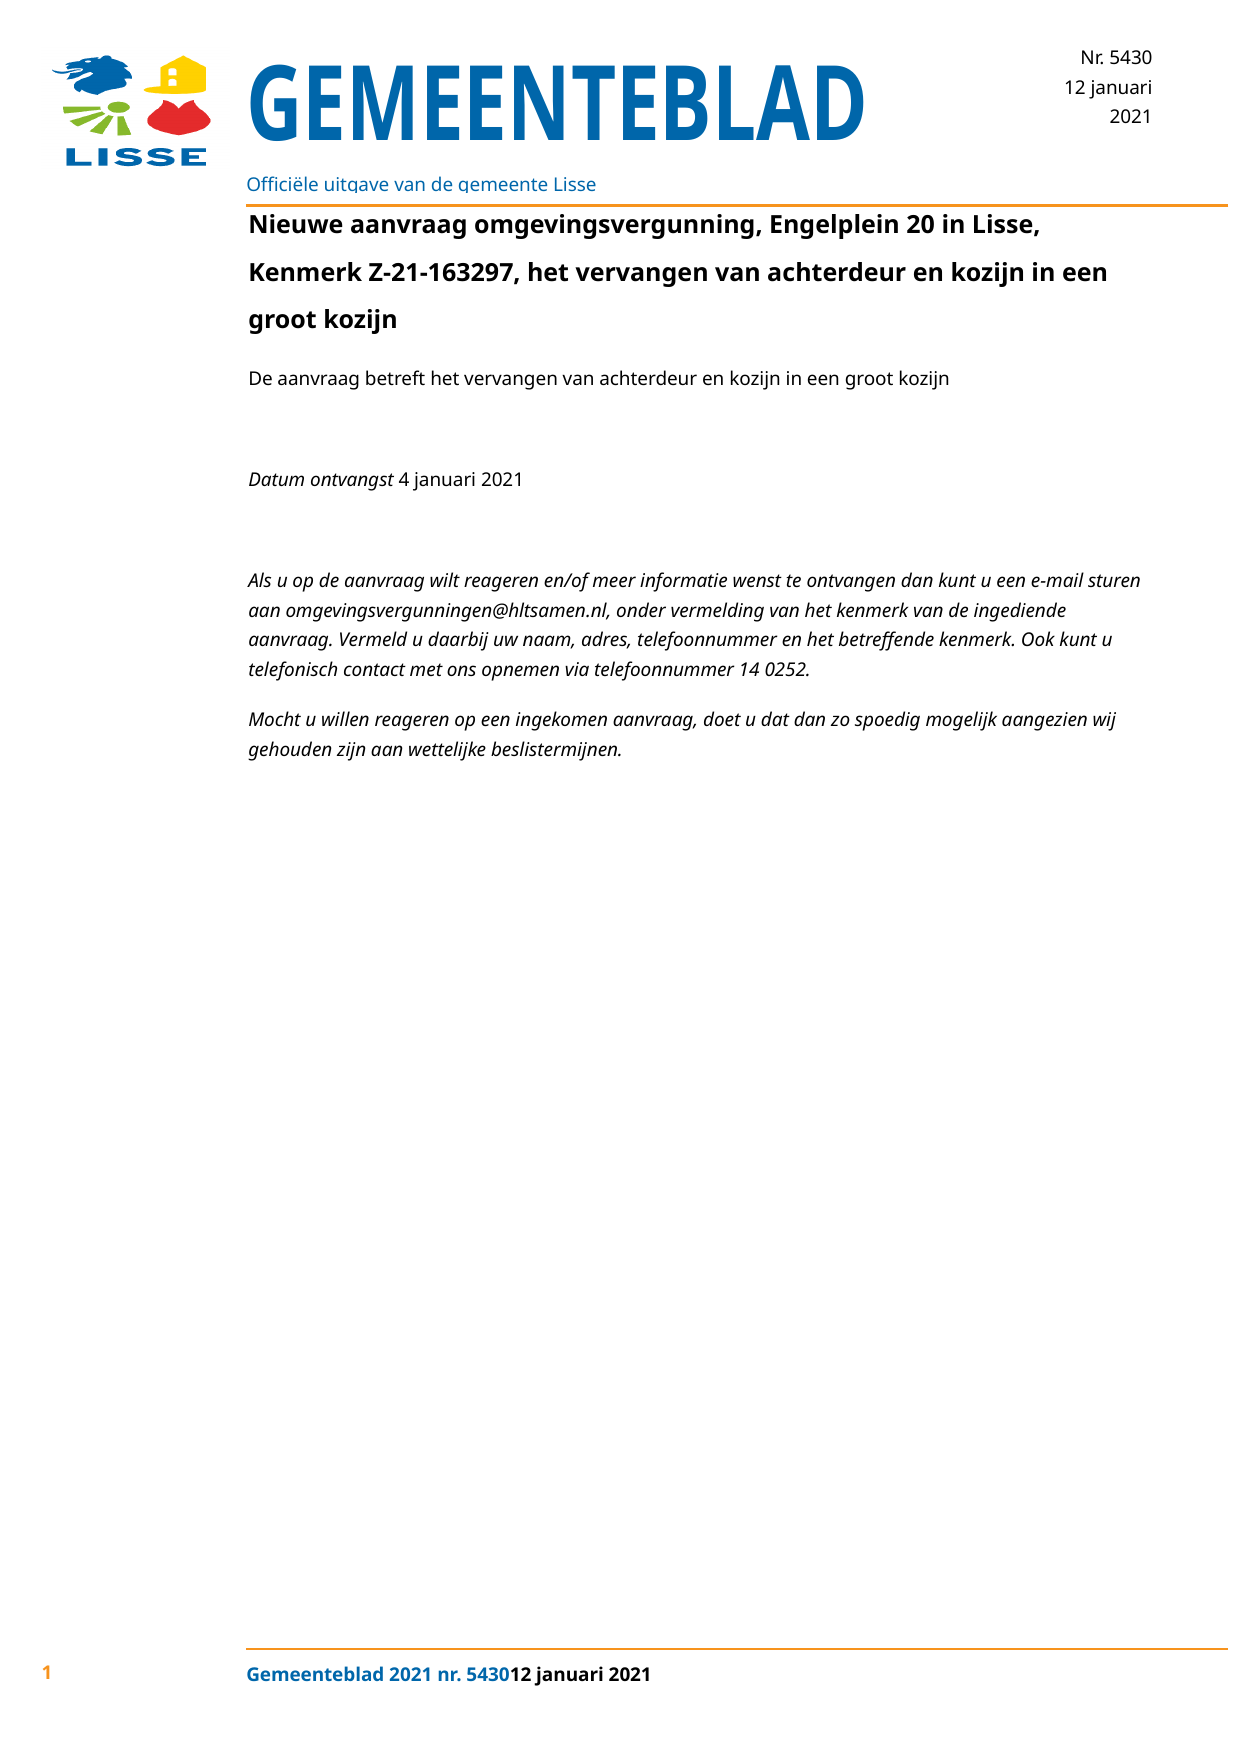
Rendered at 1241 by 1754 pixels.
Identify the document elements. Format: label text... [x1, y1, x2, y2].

text Als u op de aanvraag wilt reageren en/of meer informatie wenst te ontvangen dan kunt u een e-mail sturen aan omgevingsvergunningen@hltsamen.nl, onder vermelding van het kenmerk van de ingediende aanvraag. Vermeld u daarbij uw naam, adres, telefoonnummer en het betreffende kenmerk. Ook kunt u telefonisch contact met ons opnemen via telefoonnummer 14 0252. [248, 567, 1152, 682]
text Datum ontvangst 4 januari 2021 [248, 466, 1152, 492]
text De aanvraag betreft het vervangen van achterdeur en kozijn in een groot kozijn [248, 366, 1152, 391]
text Mocht u willen reageren op een ingekomen aanvraag, doet u dat dan zo spoedig mogelijk aangezien wij gehouden zijn aan wettelijke beslistermijnen. [248, 706, 1152, 762]
picture [41, 47, 231, 172]
text Nieuwe aanvraag omgevingsvergunning, Engelplein 20 in Lisse, Kenmerk Z-21-163297, het vervangen van achterdeur en kozijn in een groot kozijn [248, 207, 1152, 336]
